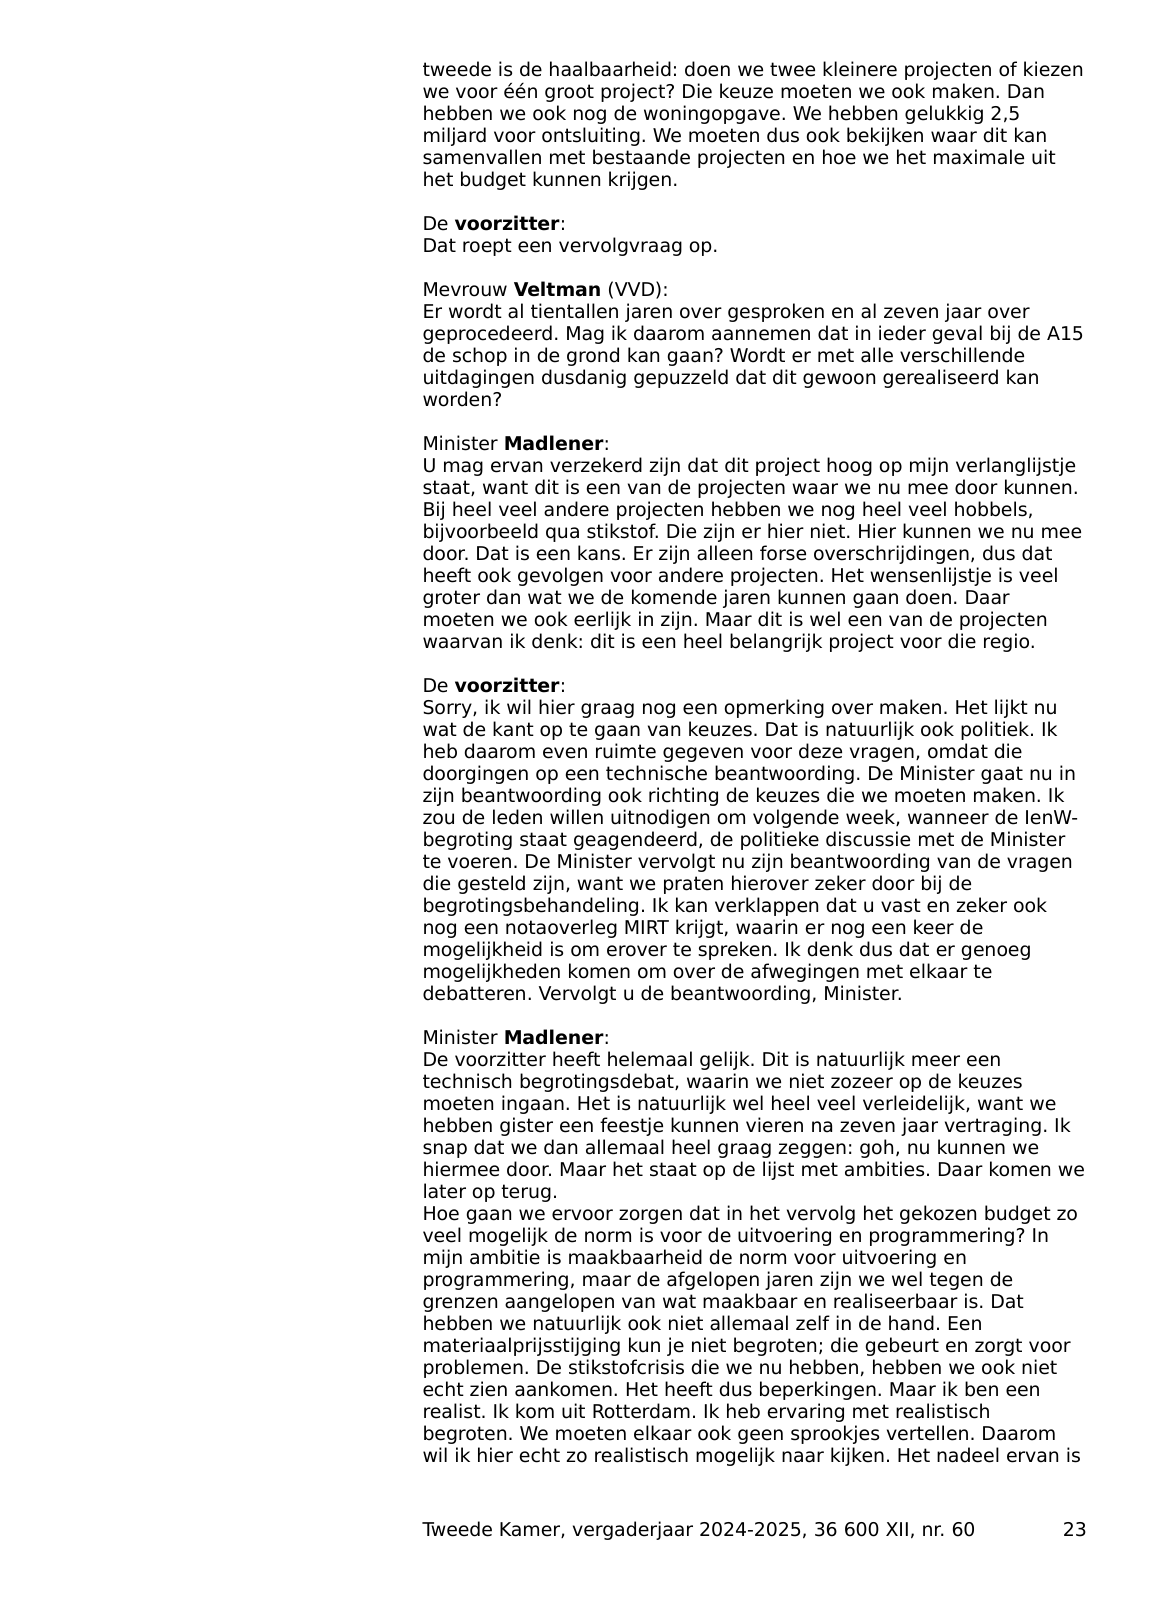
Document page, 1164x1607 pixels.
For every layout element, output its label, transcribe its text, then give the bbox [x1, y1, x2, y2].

text Er wordt al tientallen jaren over gesproken en al zeven jaar over geprocedeerd. Mag ik daarom aannemen dat in ieder geval bij de A15 de schop in de grond kan gaan? Wordt er met alle verschillende uitdagingen dusdanig gepuzzeld dat dit gewoon gerealiseerd kan worden? [422, 301, 1087, 411]
text De voorzitter: [422, 675, 1087, 697]
text De voorzitter heeft helemaal gelijk. Dit is natuurlijk meer een technisch begrotingsdebat, waarin we niet zozeer op de keuzes moeten ingaan. Het is natuurlijk wel heel veel verleidelijk, want we hebben gister een feestje kunnen vieren na zeven jaar vertraging. Ik snap dat we dan allemaal heel graag zeggen: goh, nu kunnen we hiermee door. Maar het staat op de lijst met ambities. Daar komen we later op terug. [422, 1049, 1087, 1203]
text De voorzitter: [422, 213, 1087, 235]
text tweede is de haalbaarheid: doen we twee kleinere projecten of kiezen we voor één groot project? Die keuze moeten we ook maken. Dan hebben we ook nog de woningopgave. We hebben gelukkig 2,5 miljard voor ontsluiting. We moeten dus ook bekijken waar dit kan samenvallen met bestaande projecten en hoe we het maximale uit het budget kunnen krijgen. [422, 59, 1087, 191]
text Minister Madlener: [422, 433, 1087, 455]
text Mevrouw Veltman (VVD): [422, 279, 1087, 301]
text Sorry, ik wil hier graag nog een opmerking over maken. Het lijkt nu wat de kant op te gaan van keuzes. Dat is natuurlijk ook politiek. Ik heb daarom even ruimte gegeven voor deze vragen, omdat die doorgingen op een technische beantwoording. De Minister gaat nu in zijn beantwoording ook richting de keuzes die we moeten maken. Ik zou de leden willen uitnodigen om volgende week, wanneer de IenW-begroting staat geagendeerd, de politieke discussie met de Minister te voeren. De Minister vervolgt nu zijn beantwoording van de vragen die gesteld zijn, want we praten hierover zeker door bij de begrotingsbehandeling. Ik kan verklappen dat u vast en zeker ook nog een notaoverleg MIRT krijgt, waarin er nog een keer de mogelijkheid is om erover te spreken. Ik denk dus dat er genoeg mogelijkheden komen om over de afwegingen met elkaar te debatteren. Vervolgt u de beantwoording, Minister. [422, 697, 1087, 1005]
text Hoe gaan we ervoor zorgen dat in het vervolg het gekozen budget zo veel mogelijk de norm is voor de uitvoering en programmering? In mijn ambitie is maakbaarheid de norm voor uitvoering en programmering, maar de afgelopen jaren zijn we wel tegen de grenzen aangelopen van wat maakbaar en realiseerbaar is. Dat hebben we natuurlijk ook niet allemaal zelf in de hand. Een materiaalprijsstijging kun je niet begroten; die gebeurt en zorgt voor problemen. De stikstofcrisis die we nu hebben, hebben we ook niet echt zien aankomen. Het heeft dus beperkingen. Maar ik ben een realist. Ik kom uit Rotterdam. Ik heb ervaring met realistisch begroten. We moeten elkaar ook geen sprookjes vertellen. Daarom wil ik hier echt zo realistisch mogelijk naar kijken. Het nadeel ervan is [422, 1203, 1087, 1467]
text Minister Madlener: [422, 1027, 1087, 1049]
text Dat roept een vervolgvraag op. [422, 235, 1087, 257]
text U mag ervan verzekerd zijn dat dit project hoog op mijn verlanglijstje staat, want dit is een van de projecten waar we nu mee door kunnen. Bij heel veel andere projecten hebben we nog heel veel hobbels, bijvoorbeeld qua stikstof. Die zijn er hier niet. Hier kunnen we nu mee door. Dat is een kans. Er zijn alleen forse overschrijdingen, dus dat heeft ook gevolgen voor andere projecten. Het wensenlijstje is veel groter dan wat we de komende jaren kunnen gaan doen. Daar moeten we ook eerlijk in zijn. Maar dit is wel een van de projecten waarvan ik denk: dit is een heel belangrijk project voor die regio. [422, 455, 1087, 653]
